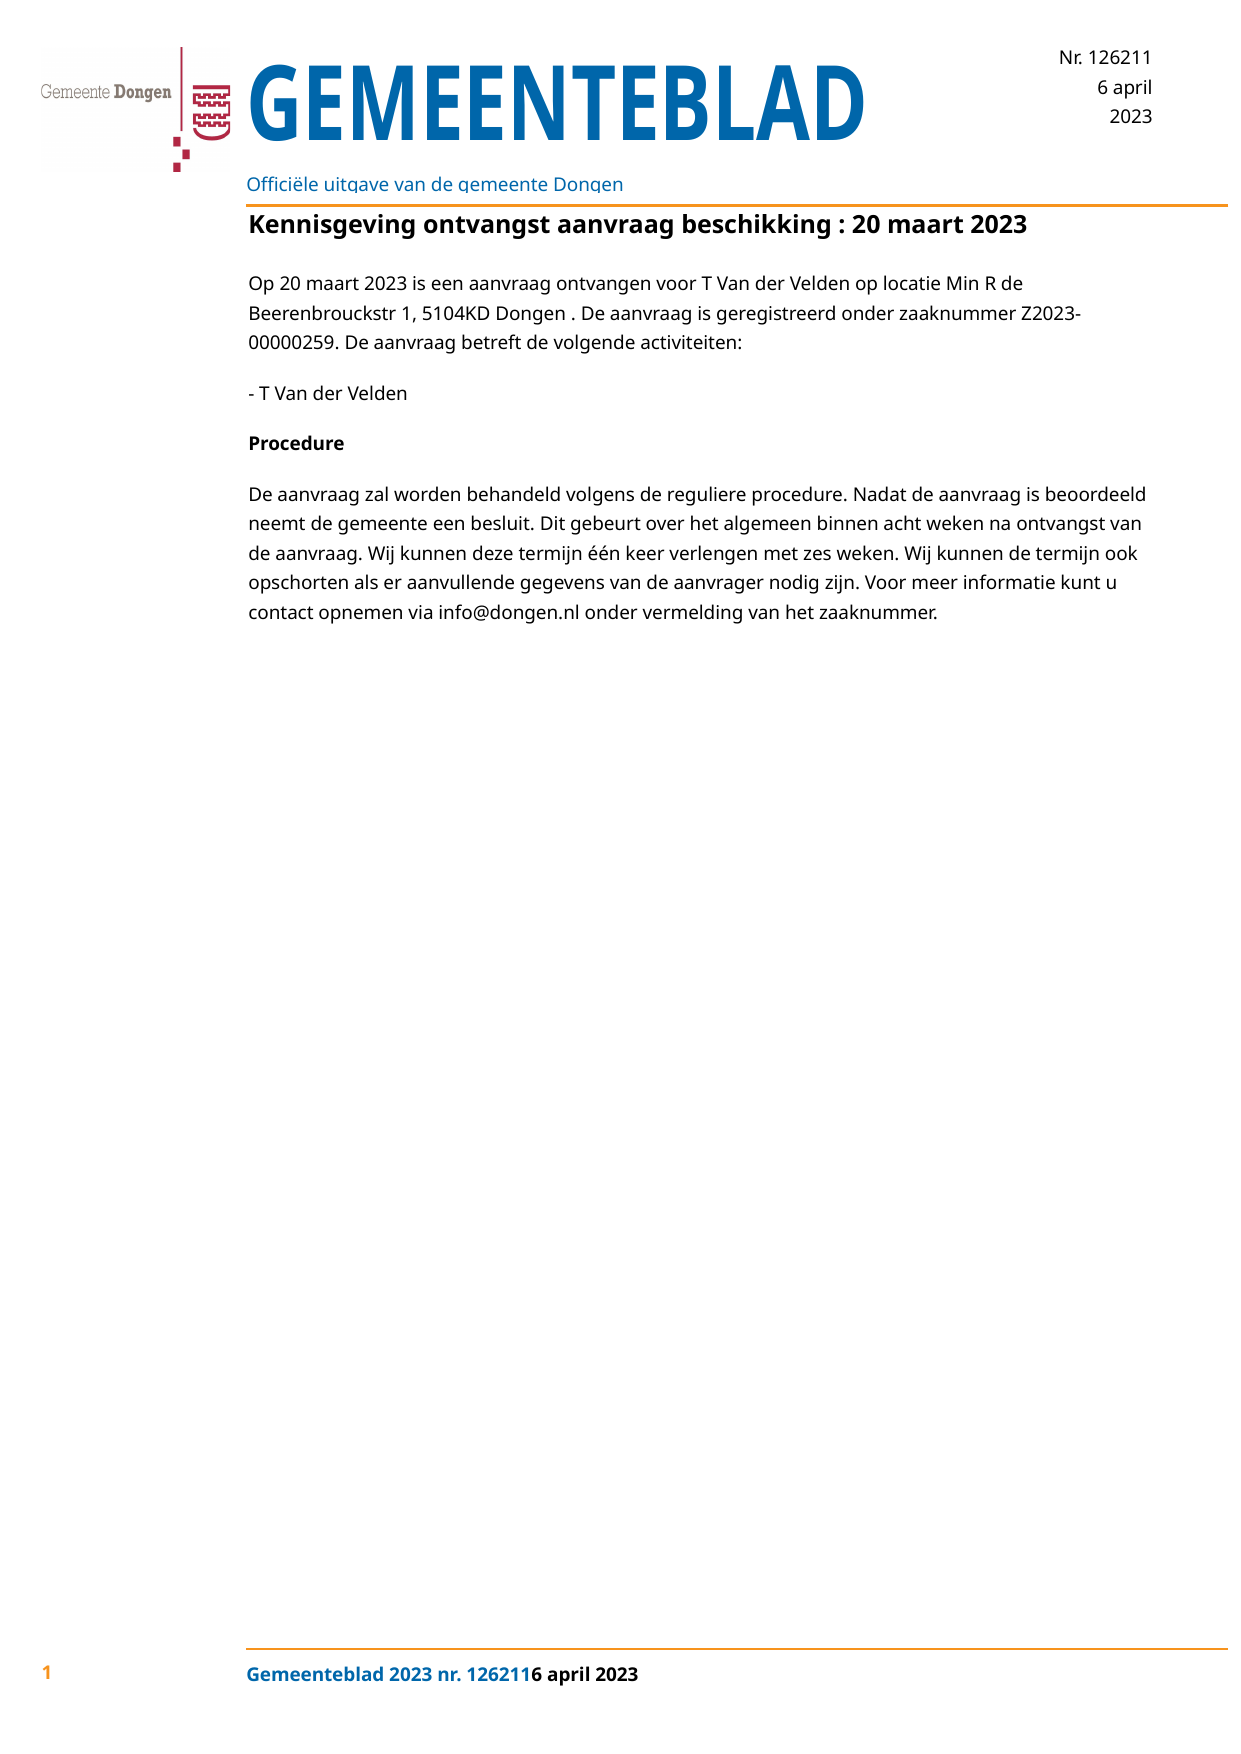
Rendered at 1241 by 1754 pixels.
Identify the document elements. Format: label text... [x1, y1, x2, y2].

text Kennisgeving ontvangst aanvraag beschikking : 20 maart 2023 [248, 207, 1152, 241]
text De aanvraag zal worden behandeld volgens de reguliere procedure. Nadat de aanvraag is beoordeeld neemt de gemeente een besluit. Dit gebeurt over het algemeen binnen acht weken na ontvangst van de aanvraag. Wij kunnen deze termijn één keer verlengen met zes weken. Wij kunnen de termijn ook opschorten als er aanvullende gegevens van de aanvrager nodig zijn. Voor meer informatie kunt u contact opnemen via info@dongen.nl onder vermelding van het zaaknummer. [248, 481, 1152, 625]
text - T Van der Velden [248, 380, 1152, 406]
text Op 20 maart 2023 is een aanvraag ontvangen voor T Van der Velden op locatie Min R de Beerenbrouckstr 1, 5104KD Dongen . De aanvraag is geregistreerd onder zaaknummer Z2023-00000259. De aanvraag betreft de volgende activiteiten: [248, 270, 1152, 355]
text Procedure [248, 430, 1152, 456]
picture [41, 47, 231, 172]
